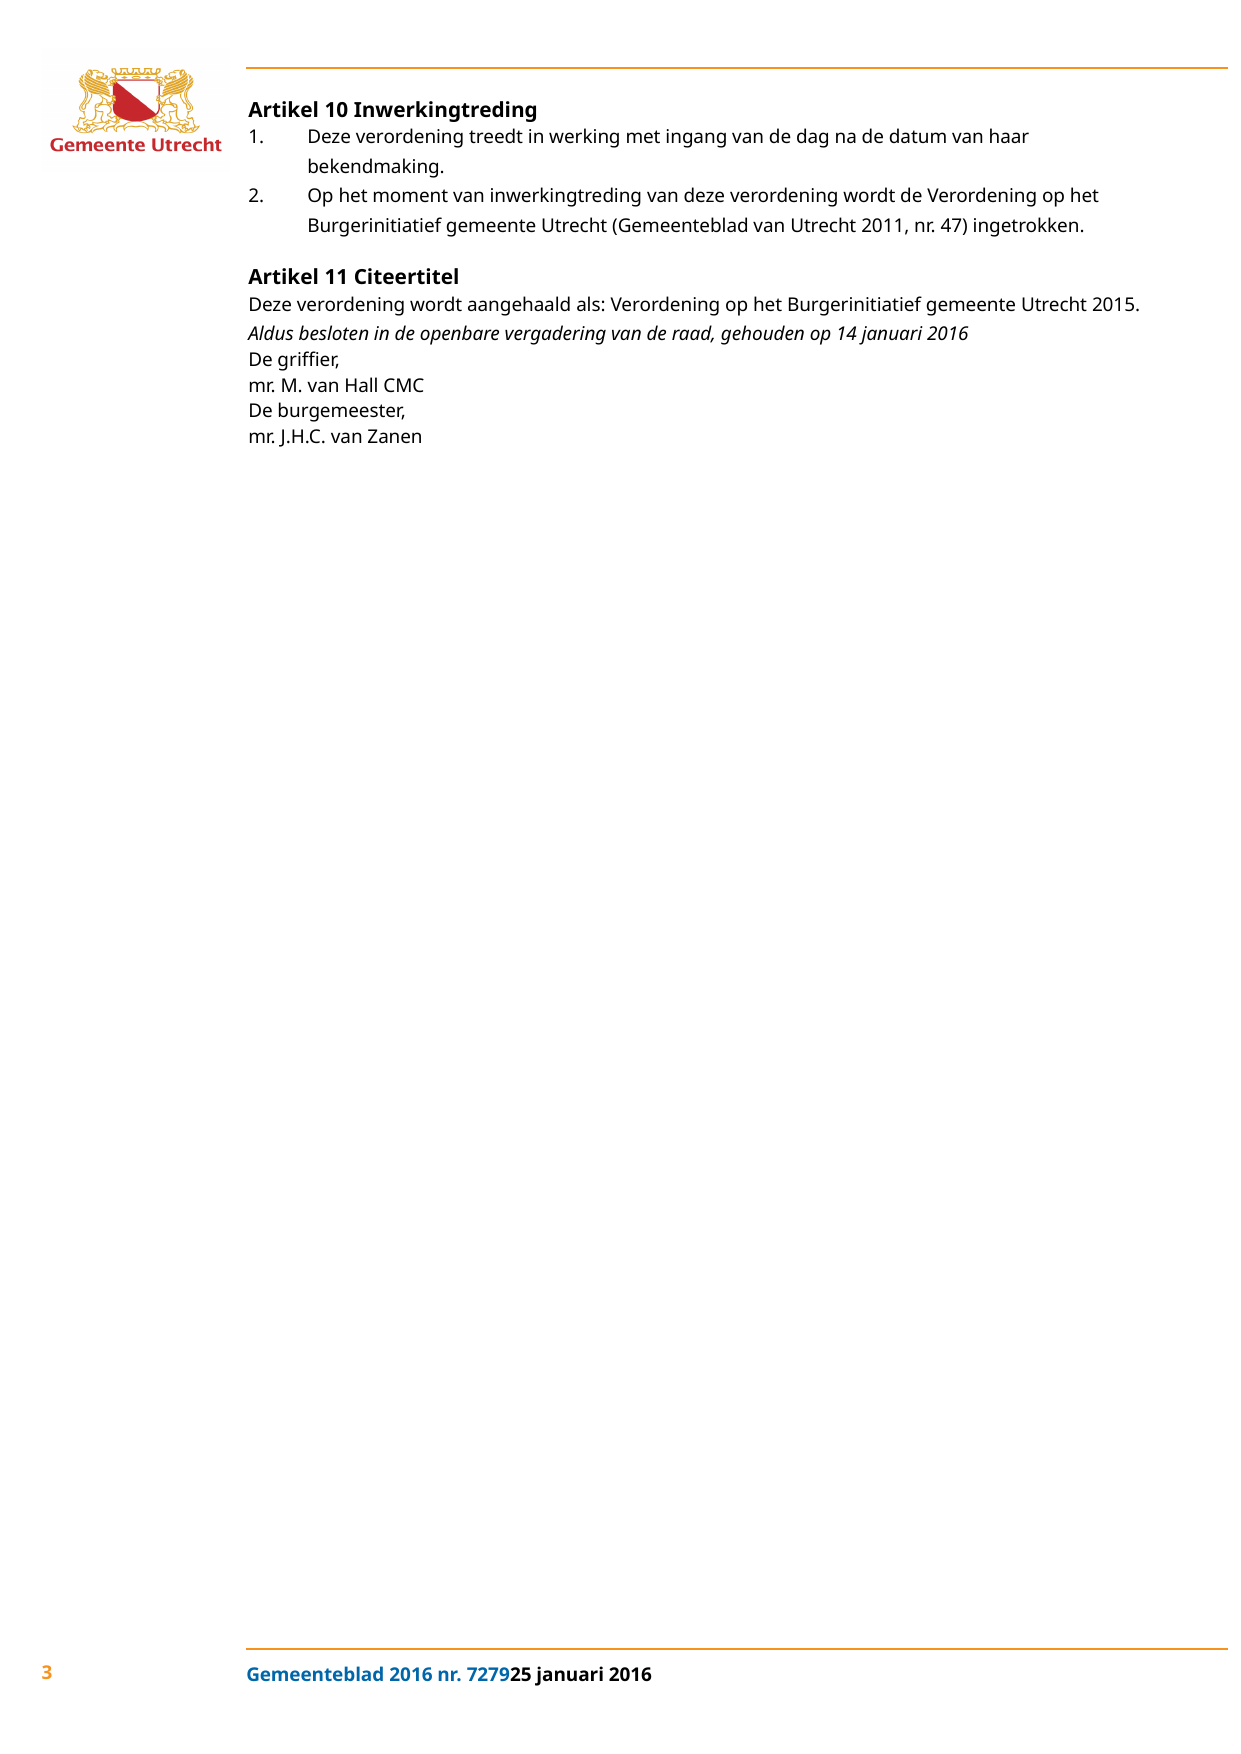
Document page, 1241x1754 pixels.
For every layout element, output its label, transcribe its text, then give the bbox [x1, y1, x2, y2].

text mr. M. van Hall CMC [248, 372, 1152, 398]
text Deze verordening wordt aangehaald als: Verordening op het Burgerinitiatief gemeente Utrecht 2015. [248, 291, 1152, 317]
text mr. J.H.C. van Zanen [248, 423, 1152, 449]
picture [41, 47, 231, 172]
text De burgemeester, [248, 398, 1152, 423]
list Op het moment van inwerkingtreding van deze verordening wordt de Verordening op het Burgerinitiatief gemeente Utrecht (Gemeenteblad van Utrecht 2011, nr. 47) ingetrokken. [248, 182, 1152, 238]
text De griffier, [248, 346, 1152, 372]
text Aldus besloten in de openbare vergadering van de raad, gehouden op 14 januari 2016 [248, 320, 1152, 346]
list Deze verordening treedt in werking met ingang van de dag na de datum van haar bekendmaking. [248, 123, 1152, 178]
text Artikel 11 Citeertitel [248, 262, 1152, 291]
text Artikel 10 Inwerkingtreding [248, 95, 1152, 123]
